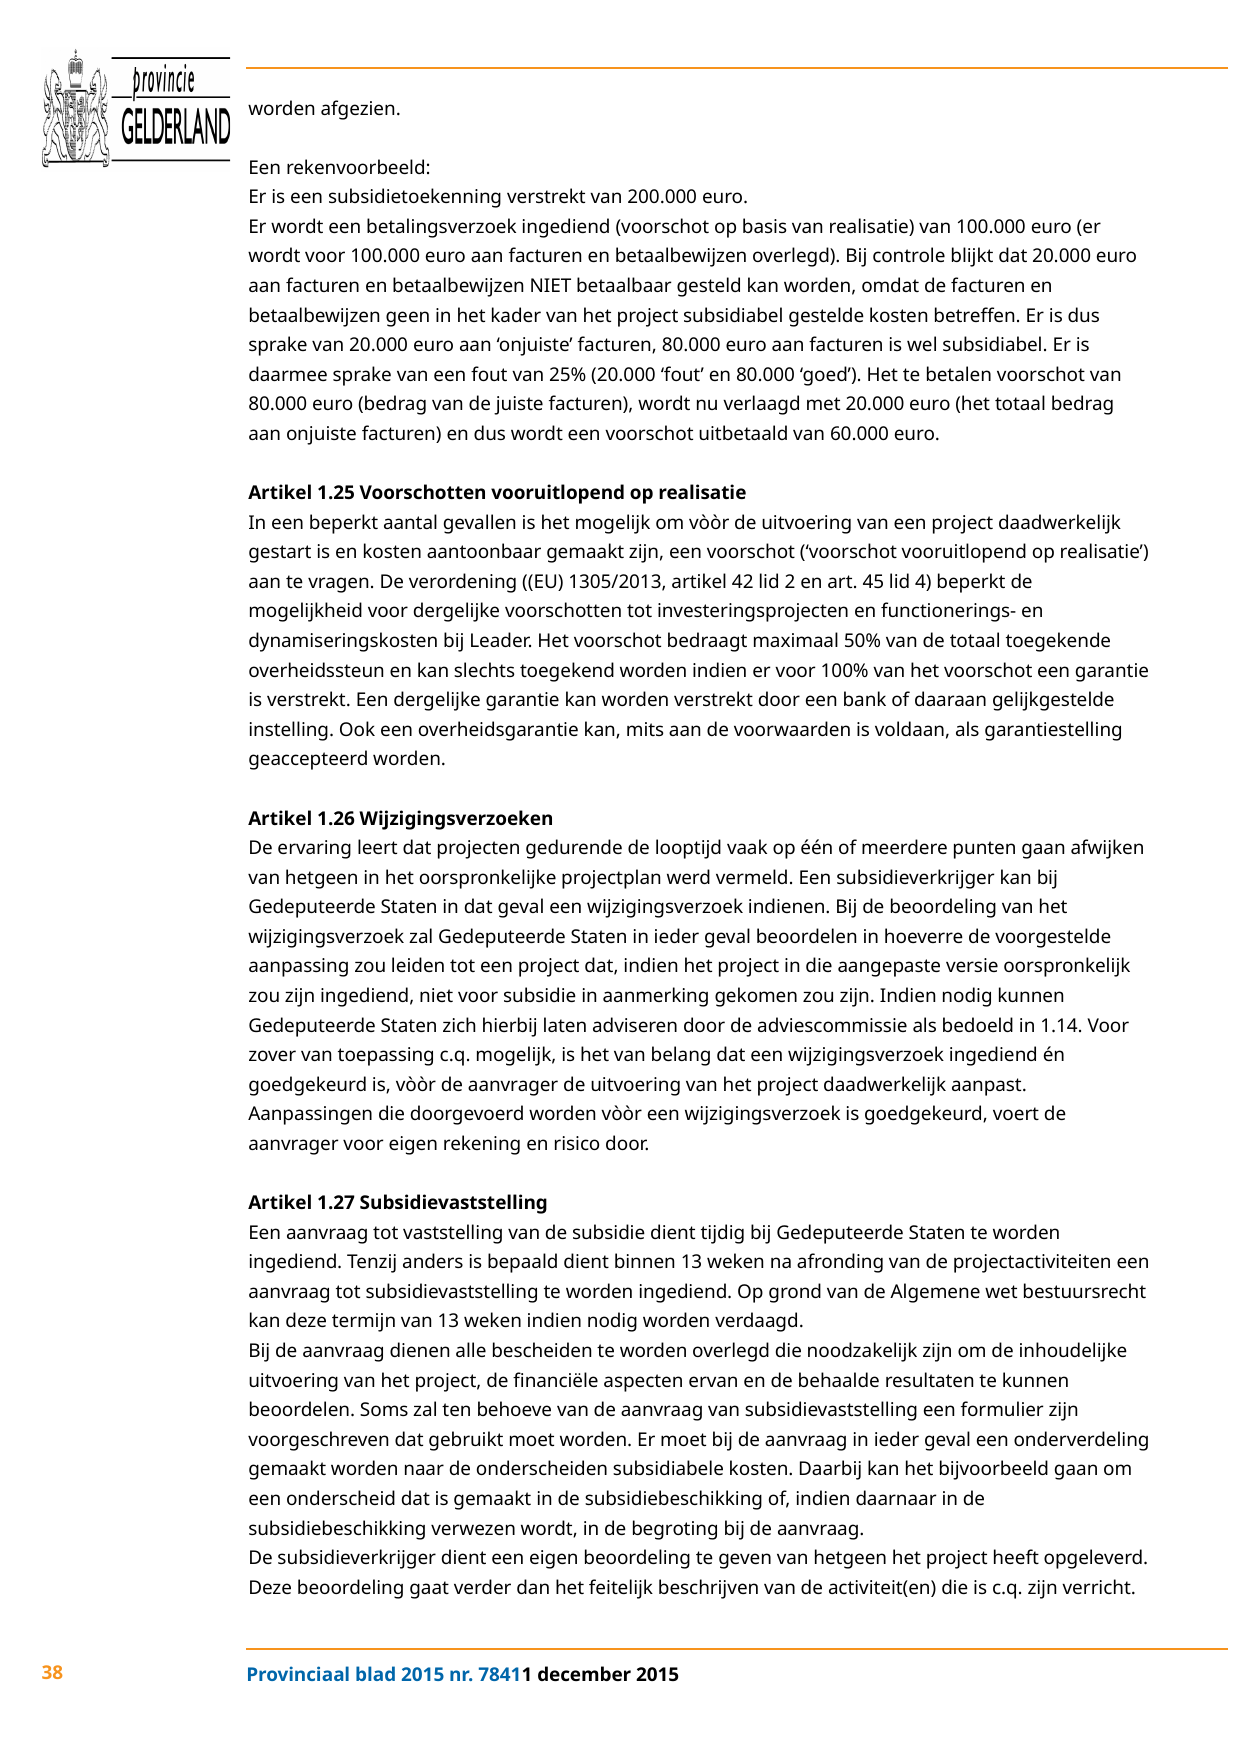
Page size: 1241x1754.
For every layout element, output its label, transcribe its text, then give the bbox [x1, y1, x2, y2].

text Een rekenvoorbeeld: [248, 154, 1152, 180]
text De subsidieverkrijger dient een eigen beoordeling te geven van hetgeen het project heeft opgeleverd. Deze beoordeling gaat verder dan het feitelijk beschrijven van de activiteit(en) die is c.q. zijn verricht. [248, 1544, 1152, 1600]
text De ervaring leert dat projecten gedurende de looptijd vaak op één of meerdere punten gaan afwijken van hetgeen in het oorspronkelijke projectplan werd vermeld. Een subsidieverkrijger kan bij Gedeputeerde Staten in dat geval een wijzigingsverzoek indienen. Bij de beoordeling van het wijzigingsverzoek zal Gedeputeerde Staten in ieder geval beoordelen in hoeverre de voorgestelde aanpassing zou leiden tot een project dat, indien het project in die aangepaste versie oorspronkelijk zou zijn ingediend, niet voor subsidie in aanmerking gekomen zou zijn. Indien nodig kunnen Gedeputeerde Staten zich hierbij laten adviseren door de adviescommissie als bedoeld in 1.14. Voor zover van toepassing c.q. mogelijk, is het van belang dat een wijzigingsverzoek ingediend én goedgekeurd is, vòòr de aanvrager de uitvoering van het project daadwerkelijk aanpast. Aanpassingen die doorgevoerd worden vòòr een wijzigingsverzoek is goedgekeurd, voert de aanvrager voor eigen rekening en risico door. [248, 834, 1152, 1156]
text Artikel 1.25 Voorschotten vooruitlopend op realisatie [248, 479, 1152, 505]
text Artikel 1.26 Wijzigingsverzoeken [248, 805, 1152, 831]
text worden afgezien. [248, 95, 1152, 121]
picture [41, 47, 231, 172]
text Bij de aanvraag dienen alle bescheiden te worden overlegd die noodzakelijk zijn om de inhoudelijke uitvoering van het project, de financiële aspecten ervan en de behaalde resultaten te kunnen beoordelen. Soms zal ten behoeve van de aanvraag van subsidievaststelling een formulier zijn voorgeschreven dat gebruikt moet worden. Er moet bij de aanvraag in ieder geval een onderverdeling gemaakt worden naar de onderscheiden subsidiabele kosten. Daarbij kan het bijvoorbeeld gaan om een onderscheid dat is gemaakt in de subsidiebeschikking of, indien daarnaar in de subsidiebeschikking verwezen wordt, in de begroting bij de aanvraag. [248, 1337, 1152, 1541]
text Artikel 1.27 Subsidievaststelling [248, 1189, 1152, 1215]
text Er is een subsidietoekenning verstrekt van 200.000 euro. [248, 183, 1152, 209]
text In een beperkt aantal gevallen is het mogelijk om vòòr de uitvoering van een project daadwerkelijk gestart is en kosten aantoonbaar gemaakt zijn, een voorschot (‘voorschot vooruitlopend op realisatie’) aan te vragen. De verordening ((EU) 1305/2013, artikel 42 lid 2 en art. 45 lid 4) beperkt de mogelijkheid voor dergelijke voorschotten tot investeringsprojecten en functionerings- en dynamiseringskosten bij Leader. Het voorschot bedraagt maximaal 50% van de totaal toegekende overheidssteun en kan slechts toegekend worden indien er voor 100% van het voorschot een garantie is verstrekt. Een dergelijke garantie kan worden verstrekt door een bank of daaraan gelijkgestelde instelling. Ook een overheidsgarantie kan, mits aan de voorwaarden is voldaan, als garantiestelling geaccepteerd worden. [248, 509, 1152, 771]
text Een aanvraag tot vaststelling van de subsidie dient tijdig bij Gedeputeerde Staten te worden ingediend. Tenzij anders is bepaald dient binnen 13 weken na afronding van de projectactiviteiten een aanvraag tot subsidievaststelling te worden ingediend. Op grond van de Algemene wet bestuursrecht kan deze termijn van 13 weken indien nodig worden verdaagd. [248, 1219, 1152, 1333]
text Er wordt een betalingsverzoek ingediend (voorschot op basis van realisatie) van 100.000 euro (er wordt voor 100.000 euro aan facturen en betaalbewijzen overlegd). Bij controle blijkt dat 20.000 euro aan facturen en betaalbewijzen NIET betaalbaar gesteld kan worden, omdat de facturen en betaalbewijzen geen in het kader van het project subsidiabel gestelde kosten betreffen. Er is dus sprake van 20.000 euro aan ‘onjuiste’ facturen, 80.000 euro aan facturen is wel subsidiabel. Er is daarmee sprake van een fout van 25% (20.000 ‘fout’ en 80.000 ‘goed’). Het te betalen voorschot van 80.000 euro (bedrag van de juiste facturen), wordt nu verlaagd met 20.000 euro (het totaal bedrag aan onjuiste facturen) en dus wordt een voorschot uitbetaald van 60.000 euro. [248, 213, 1152, 446]
